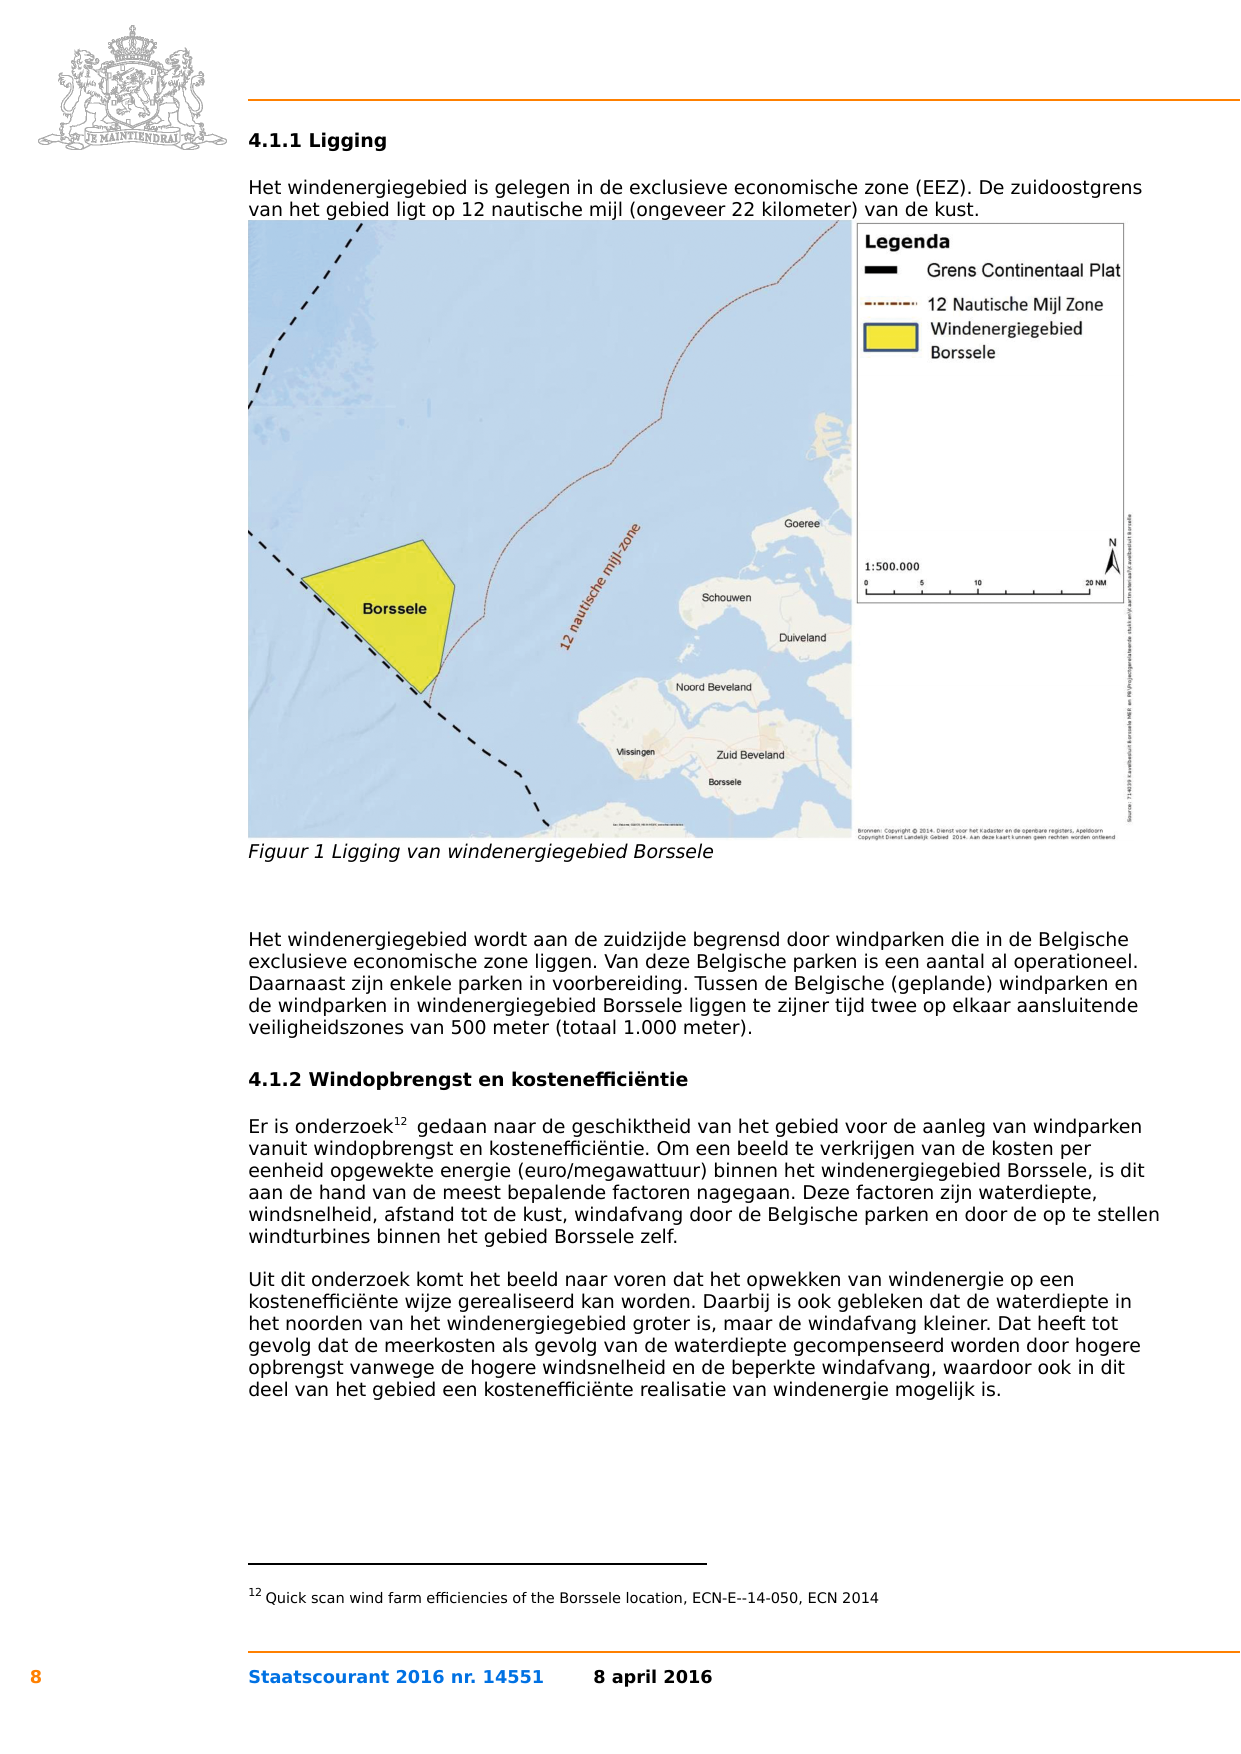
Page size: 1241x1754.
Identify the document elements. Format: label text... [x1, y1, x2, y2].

text Het windenergiegebied is gelegen in de exclusieve economische zone (EEZ). De zuidoostgrens van het gebied ligt op 12 nautische mijl (ongeveer 22 kilometer) van de kust. Figuur 1 Ligging van windenergiegebied Borssele [248, 177, 1163, 907]
text Uit dit onderzoek komt het beeld naar voren dat het opwekken van windenergie op een kostenefficiënte wijze gerealiseerd kan worden. Daarbij is ook gebleken dat de waterdiepte in het noorden van het windenergiegebied groter is, maar de windafvang kleiner. Dat heeft tot gevolg dat de meerkosten als gevolg van de waterdiepte gecompenseerd worden door hogere opbrengst vanwege de hogere windsnelheid en de beperkte windafvang, waardoor ook in dit deel van het gebied een kostenefficiënte realisatie van windenergie mogelijk is. [248, 1269, 1163, 1401]
text Er is onderzoek gedaan naar de geschiktheid van het gebied voor de aanleg van windparken vanuit windopbrengst en kostenefficiëntie. Om een beeld te verkrijgen van de kosten per eenheid opgewekte energie (euro/megawattuur) binnen het windenergiegebied Borssele, is dit aan de hand van de meest bepalende factoren nagegaan. Deze factoren zijn waterdiepte, windsnelheid, afstand tot de kust, windafvang door de Belgische parken en door de op te stellen windturbines binnen het gebied Borssele zelf. [248, 1116, 1163, 1247]
text Quick scan wind farm efficiencies of the Borssele location, ECN-E--14-050, ECN 2014 [248, 1586, 1163, 1608]
subtitle 4.1.1 Ligging [248, 130, 1163, 152]
subtitle 4.1.2 Windopbrengst en kostenefficiëntie [248, 1069, 1163, 1091]
picture [248, 220, 1134, 841]
picture [38, 25, 227, 150]
text Het windenergiegebied wordt aan de zuidzijde begrensd door windparken die in de Belgische exclusieve economische zone liggen. Van deze Belgische parken is een aantal al operationeel. Daarnaast zijn enkele parken in voorbereiding. Tussen de Belgische (geplande) windparken en de windparken in windenergiegebied Borssele liggen te zijner tijd twee op elkaar aansluitende veiligheidszones van 500 meter (totaal 1.000 meter). [248, 929, 1163, 1039]
